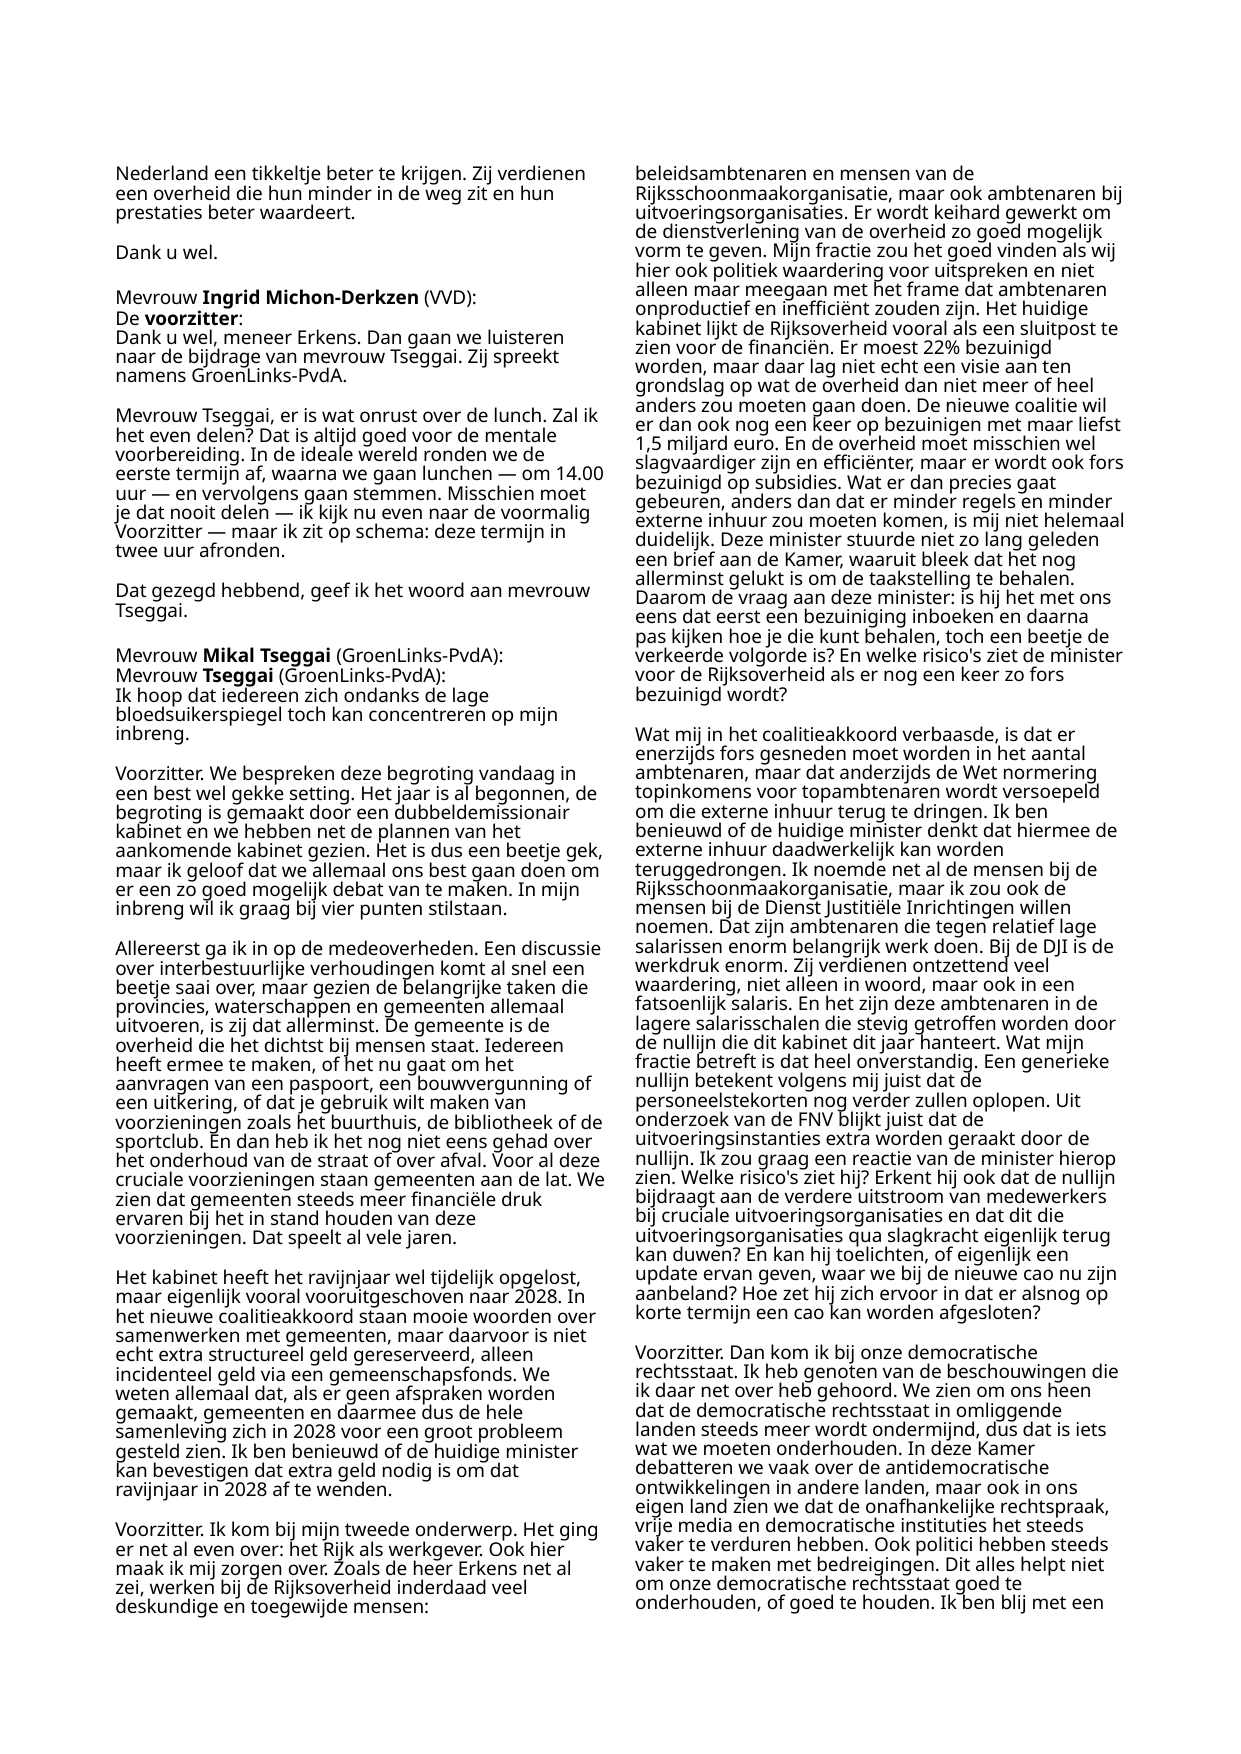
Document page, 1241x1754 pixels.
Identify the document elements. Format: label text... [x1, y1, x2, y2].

text Dank u wel, meneer Erkens. Dan gaan we luisteren naar de bijdrage van mevrouw Tseggai. Zij spreekt namens GroenLinks-PvdA. [115, 329, 605, 387]
text De voorzitter: [115, 310, 605, 329]
text Nederland een tikkeltje beter te krijgen. Zij verdienen een overheid die hun minder in de weg zit en hun prestaties beter waardeert. [115, 165, 605, 223]
text beleidsambtenaren en mensen van de Rijksschoonmaakorganisatie, maar ook ambtenaren bij uitvoeringsorganisaties. Er wordt keihard gewerkt om de dienstverlening van de overheid zo goed mogelijk vorm te geven. Mijn fractie zou het goed vinden als wij hier ook politiek waardering voor uitspreken en niet alleen maar meegaan met het frame dat ambtenaren onproductief en inefficiënt zouden zijn. Het huidige kabinet lijkt de Rijksoverheid vooral als een sluitpost te zien voor de financiën. Er moest 22% bezuinigd worden, maar daar lag niet echt een visie aan ten grondslag op wat de overheid dan niet meer of heel anders zou moeten gaan doen. De nieuwe coalitie wil er dan ook nog een keer op bezuinigen met maar liefst 1,5 miljard euro. En de overheid moet misschien wel slagvaardiger zijn en efficiënter, maar er wordt ook fors bezuinigd op subsidies. Wat er dan precies gaat gebeuren, anders dan dat er minder regels en minder externe inhuur zou moeten komen, is mij niet helemaal duidelijk. Deze minister stuurde niet zo lang geleden een brief aan de Kamer, waaruit bleek dat het nog allerminst gelukt is om de taakstelling te behalen. Daarom de vraag aan deze minister: is hij het met ons eens dat eerst een bezuiniging inboeken en daarna pas kijken hoe je die kunt behalen, toch een beetje de verkeerde volgorde is? En welke risico's ziet de minister voor de Rijksoverheid als er nog een keer zo fors bezuinigd wordt? [635, 165, 1125, 705]
text Allereerst ga ik in op de medeoverheden. Een discussie over interbestuurlijke verhoudingen komt al snel een beetje saai over, maar gezien de belangrijke taken die provincies, waterschappen en gemeenten allemaal uitvoeren, is zij dat allerminst. De gemeente is de overheid die het dichtst bij mensen staat. Iedereen heeft ermee te maken, of het nu gaat om het aanvragen van een paspoort, een bouwvergunning of een uitkering, of dat je gebruik wilt maken van voorzieningen zoals het buurthuis, de bibliotheek of de sportclub. En dan heb ik het nog niet eens gehad over het onderhoud van de straat of over afval. Voor al deze cruciale voorzieningen staan gemeenten aan de lat. We zien dat gemeenten steeds meer financiële druk ervaren bij het in stand houden van deze voorzieningen. Dat speelt al vele jaren. [115, 940, 605, 1248]
text Het kabinet heeft het ravijnjaar wel tijdelijk opgelost, maar eigenlijk vooral vooruitgeschoven naar 2028. In het nieuwe coalitieakkoord staan mooie woorden over samenwerken met gemeenten, maar daarvoor is niet echt extra structureel geld gereserveerd, alleen incidenteel geld via een gemeenschapsfonds. We weten allemaal dat, als er geen afspraken worden gemaakt, gemeenten en daarmee dus de hele samenleving zich in 2028 voor een groot probleem gesteld zien. Ik ben benieuwd of de huidige minister kan bevestigen dat extra geld nodig is om dat ravijnjaar in 2028 af te wenden. [115, 1269, 605, 1501]
text Ik hoop dat iedereen zich ondanks de lage bloedsuikerspiegel toch kan concentreren op mijn inbreng. [115, 687, 605, 744]
text Dat gezegd hebbend, geef ik het woord aan mevrouw Tseggai. [115, 582, 605, 621]
text Mevrouw Tseggai (GroenLinks-PvdA): [115, 667, 605, 687]
text Mevrouw Tseggai, er is wat onrust over de lunch. Zal ik het even delen? Dat is altijd goed voor de mentale voorbereiding. In de ideale wereld ronden we de eerste termijn af, waarna we gaan lunchen — om 14.00 uur — en vervolgens gaan stemmen. Misschien moet je dat nooit delen — ik kijk nu even naar de voormalig Voorzitter — maar ik zit op schema: deze termijn in twee uur afronden. [115, 407, 605, 562]
text Mevrouw Ingrid Michon-Derkzen (VVD): [115, 284, 605, 310]
text Dank u wel. [115, 244, 605, 263]
text Voorzitter. We bespreken deze begroting vandaag in een best wel gekke setting. Het jaar is al begonnen, de begroting is gemaakt door een dubbeldemissionair kabinet en we hebben net de plannen van het aankomende kabinet gezien. Het is dus een beetje gek, maar ik geloof dat we allemaal ons best gaan doen om er een zo goed mogelijk debat van te maken. In mijn inbreng wil ik graag bij vier punten stilstaan. [115, 765, 605, 919]
text Voorzitter. Ik kom bij mijn tweede onderwerp. Het ging er net al even over: het Rijk als werkgever. Ook hier maak ik mij zorgen over. Zoals de heer Erkens net al zei, werken bij de Rijksoverheid inderdaad veel deskundige en toegewijde mensen: [115, 1521, 605, 1618]
text Voorzitter. Dan kom ik bij onze democratische rechtsstaat. Ik heb genoten van de beschouwingen die ik daar net over heb gehoord. We zien om ons heen dat de democratische rechtsstaat in omliggende landen steeds meer wordt ondermijnd, dus dat is iets wat we moeten onderhouden. In deze Kamer debatteren we vaak over de antidemocratische ontwikkelingen in andere landen, maar ook in ons eigen land zien we dat de onafhankelijke rechtspraak, vrije media en democratische instituties het steeds vaker te verduren hebben. Ook politici hebben steeds vaker te maken met bedreigingen. Dit alles helpt niet om onze democratische rechtsstaat goed te onderhouden, of goed te houden. Ik ben blij met een [635, 1344, 1125, 1613]
text Mevrouw Mikal Tseggai (GroenLinks-PvdA): [115, 642, 605, 667]
text Wat mij in het coalitieakkoord verbaasde, is dat er enerzijds fors gesneden moet worden in het aantal ambtenaren, maar dat anderzijds de Wet normering topinkomens voor topambtenaren wordt versoepeld om die externe inhuur terug te dringen. Ik ben benieuwd of de huidige minister denkt dat hiermee de externe inhuur daadwerkelijk kan worden teruggedrongen. Ik noemde net al de mensen bij de Rijksschoonmaakorganisatie, maar ik zou ook de mensen bij de Dienst Justitiële Inrichtingen willen noemen. Dat zijn ambtenaren die tegen relatief lage salarissen enorm belangrijk werk doen. Bij de DJI is de werkdruk enorm. Zij verdienen ontzettend veel waardering, niet alleen in woord, maar ook in een fatsoenlijk salaris. En het zijn deze ambtenaren in de lagere salarisschalen die stevig getroffen worden door de nullijn die dit kabinet dit jaar hanteert. Wat mijn fractie betreft is dat heel onverstandig. Een generieke nullijn betekent volgens mij juist dat de personeelstekorten nog verder zullen oplopen. Uit onderzoek van de FNV blijkt juist dat de uitvoeringsinstanties extra worden geraakt door de nullijn. Ik zou graag een reactie van de minister hierop zien. Welke risico's ziet hij? Erkent hij ook dat de nullijn bijdraagt aan de verdere uitstroom van medewerkers bij cruciale uitvoeringsorganisaties en dat dit die uitvoeringsorganisaties qua slagkracht eigenlijk terug kan duwen? En kan hij toelichten, of eigenlijk een update ervan geven, waar we bij de nieuwe cao nu zijn aanbeland? Hoe zet hij zich ervoor in dat er alsnog op korte termijn een cao kan worden afgesloten? [635, 726, 1125, 1323]
